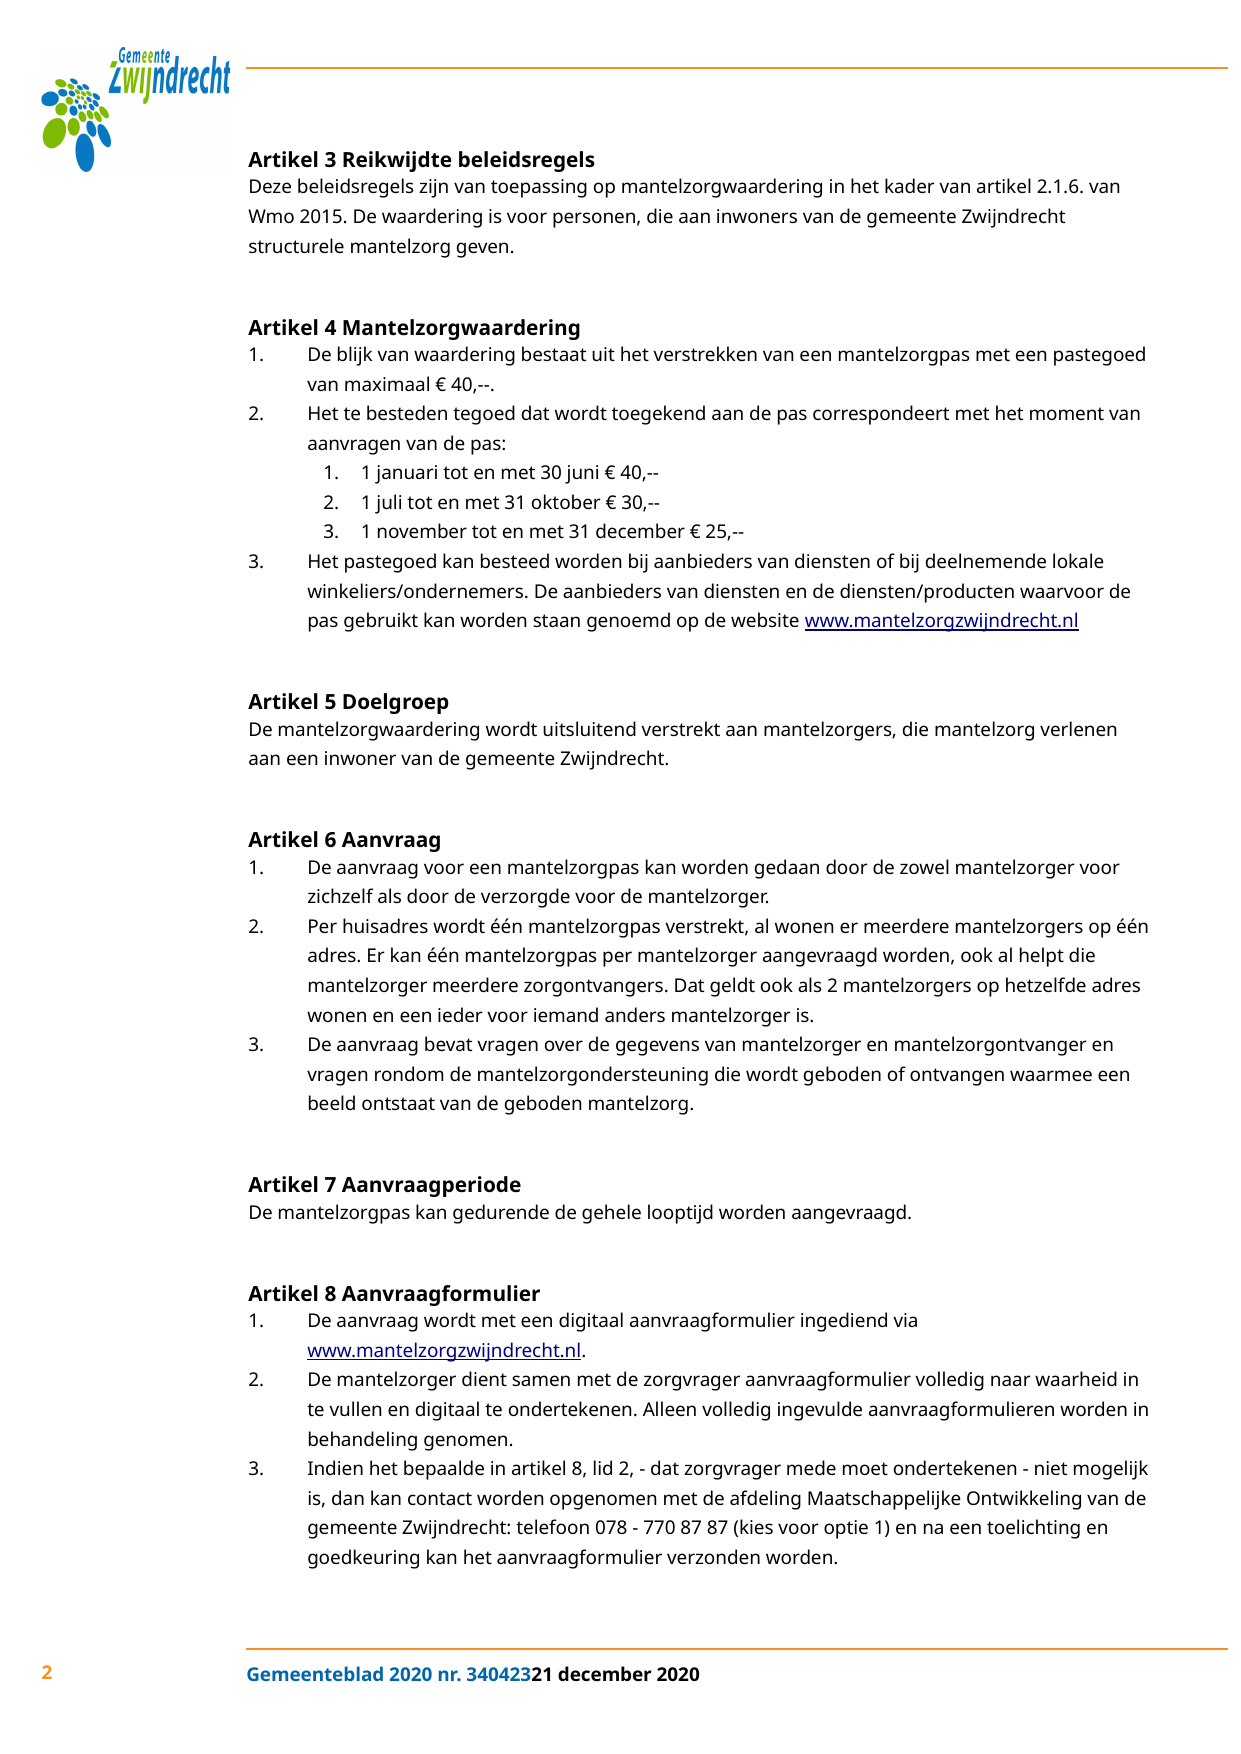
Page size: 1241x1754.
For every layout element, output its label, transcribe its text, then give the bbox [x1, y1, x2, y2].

picture [41, 47, 231, 172]
list 1 januari tot en met 30 juni € 40,-- [323, 459, 1152, 485]
text Artikel 5 Doelgroep [248, 687, 1152, 716]
text Artikel 4 Mantelzorgwaardering [248, 313, 1152, 341]
list De aanvraag bevat vragen over de gegevens van mantelzorger en mantelzorgontvanger en vragen rondom de mantelzorgondersteuning die wordt geboden of ontvangen waarmee een beeld ontstaat van de geboden mantelzorg. [248, 1031, 1152, 1116]
text Deze beleidsregels zijn van toepassing op mantelzorgwaardering in het kader van artikel 2.1.6. van Wmo 2015. De waardering is voor personen, die aan inwoners van de gemeente Zwijndrecht structurele mantelzorg geven. [248, 174, 1152, 258]
list Indien het bepaalde in artikel 8, lid 2, - dat zorgvrager mede moet ondertekenen - niet mogelijk is, dan kan contact worden opgenomen met de afdeling Maatschappelijke Ontwikkeling van de gemeente Zwijndrecht: telefoon 078 - 770 87 87 (kies voor optie 1) en na een toelichting en goedkeuring kan het aanvraagformulier verzonden worden. [248, 1455, 1152, 1570]
list Het pastegoed kan besteed worden bij aanbieders van diensten of bij deelnemende lokale winkeliers/ondernemers. De aanbieders van diensten en de diensten/producten waarvoor de pas gebruikt kan worden staan genoemd op de website www.mantelzorgzwijndrecht.nl [248, 548, 1152, 633]
text Artikel 3 Reikwijdte beleidsregels [248, 145, 1152, 174]
list De aanvraag voor een mantelzorgpas kan worden gedaan door de zowel mantelzorger voor zichzelf als door de verzorgde voor de mantelzorger. [248, 854, 1152, 909]
text Artikel 6 Aanvraag [248, 826, 1152, 854]
list De mantelzorger dient samen met de zorgvrager aanvraagformulier volledig naar waarheid in te vullen en digitaal te ondertekenen. Alleen volledig ingevulde aanvraagformulieren worden in behandeling genomen. [248, 1367, 1152, 1452]
text Artikel 7 Aanvraagperiode [248, 1171, 1152, 1199]
list Het te besteden tegoed dat wordt toegekend aan de pas correspondeert met het moment van aanvragen van de pas: [248, 400, 1152, 456]
list 1 november tot en met 31 december € 25,-- [323, 519, 1152, 544]
text De mantelzorgwaardering wordt uitsluitend verstrekt aan mantelzorgers, die mantelzorg verlenen aan een inwoner van de gemeente Zwijndrecht. [248, 716, 1152, 771]
list De aanvraag wordt met een digitaal aanvraagformulier ingediend via www.mantelzorgzwijndrecht.nl. [248, 1307, 1152, 1363]
text De mantelzorgpas kan gedurende de gehele looptijd worden aangevraagd. [248, 1199, 1152, 1225]
text Artikel 8 Aanvraagformulier [248, 1279, 1152, 1307]
list 1 juli tot en met 31 oktober € 30,-- [323, 489, 1152, 515]
list Per huisadres wordt één mantelzorgpas verstrekt, al wonen er meerdere mantelzorgers op één adres. Er kan één mantelzorgpas per mantelzorger aangevraagd worden, ook al helpt die mantelzorger meerdere zorgontvangers. Dat geldt ook als 2 mantelzorgers op hetzelfde adres wonen en een ieder voor iemand anders mantelzorger is. [248, 913, 1152, 1028]
list De blijk van waardering bestaat uit het verstrekken van een mantelzorgpas met een pastegoed van maximaal € 40,--. [248, 341, 1152, 397]
